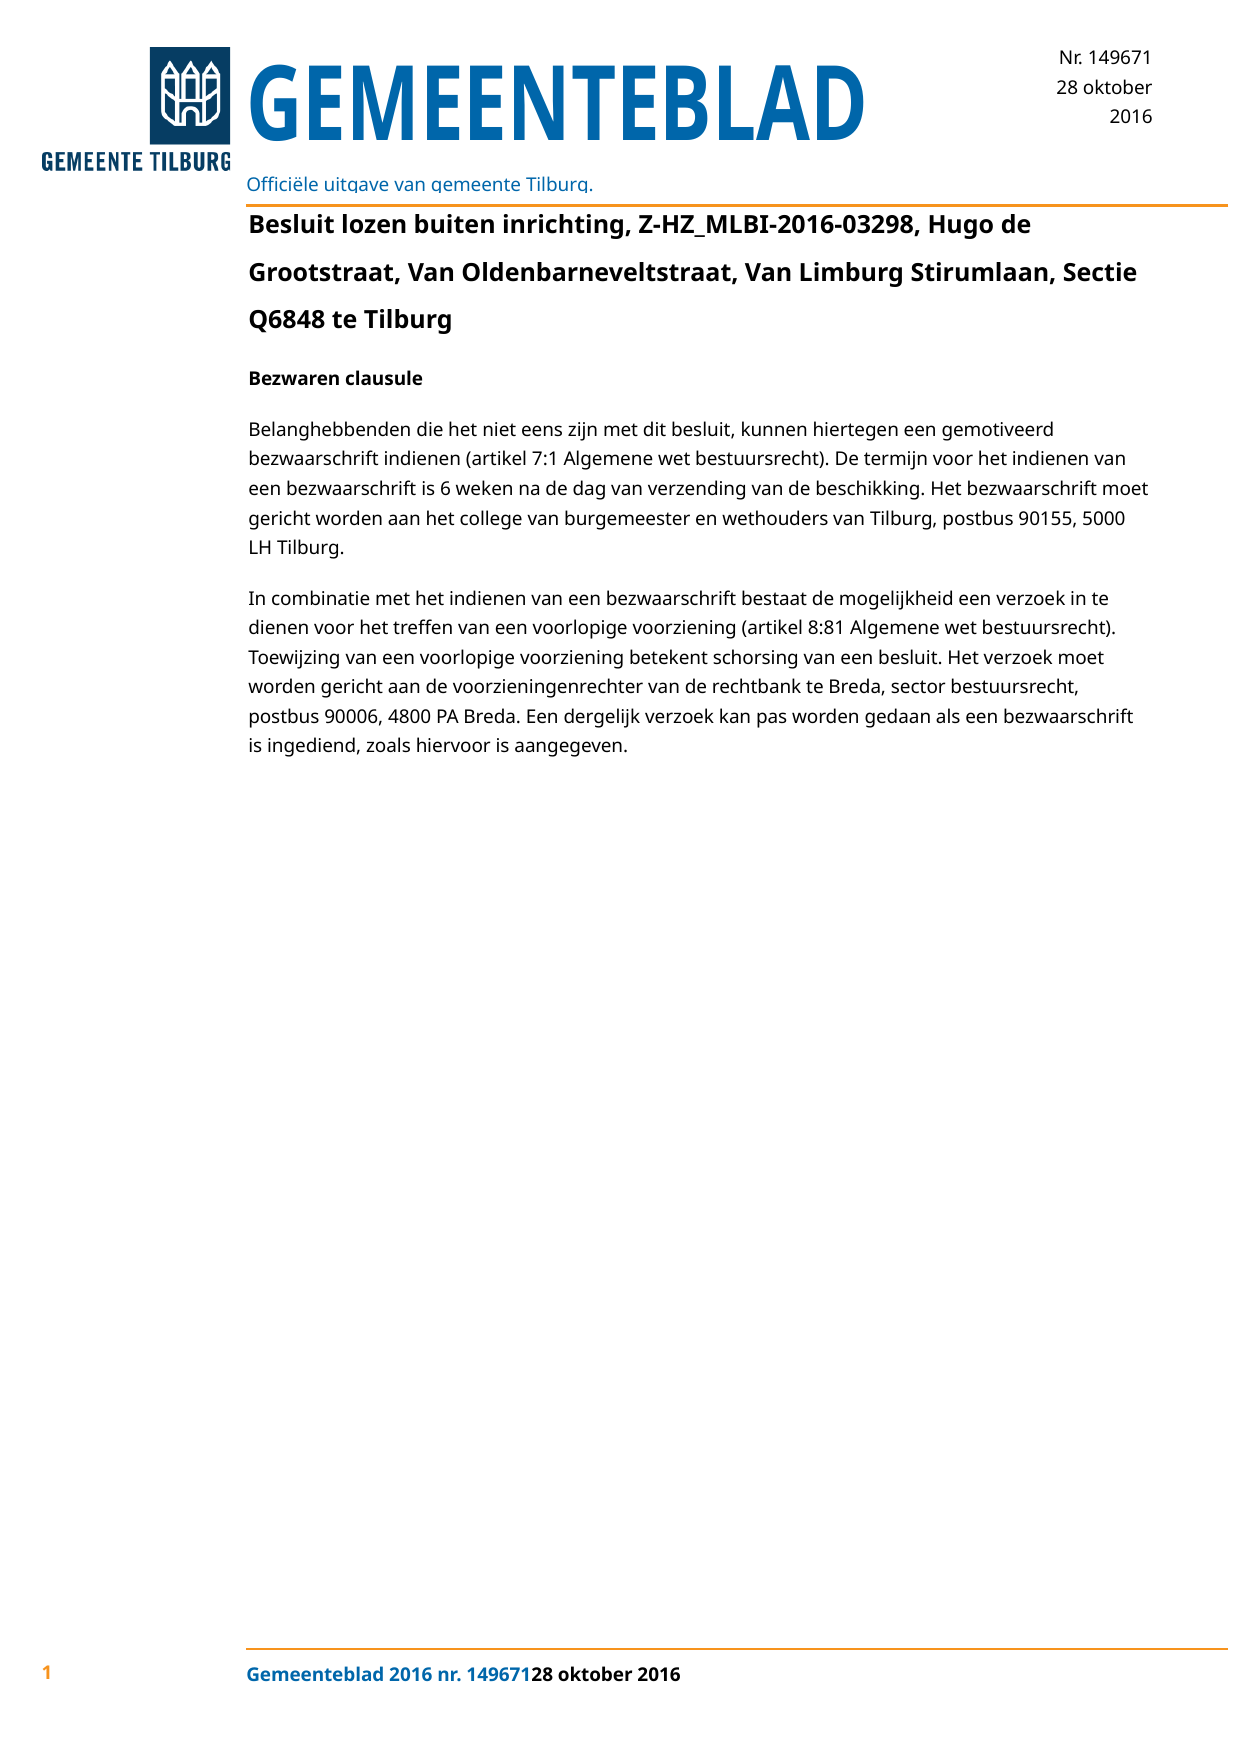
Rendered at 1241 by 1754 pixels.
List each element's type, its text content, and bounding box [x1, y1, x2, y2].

text Besluit lozen buiten inrichting, Z-HZ_MLBI-2016-03298, Hugo de Grootstraat, Van Oldenbarneveltstraat, Van Limburg Stirumlaan, Sectie Q6848 te Tilburg [248, 207, 1152, 336]
text Belanghebbenden die het niet eens zijn met dit besluit, kunnen hiertegen een gemotiveerd bezwaarschrift indienen (artikel 7:1 Algemene wet bestuursrecht). De termijn voor het indienen van een bezwaarschrift is 6 weken na de dag van verzending van de beschikking. Het bezwaarschrift moet gericht worden aan het college van burgemeester en wethouders van Tilburg, postbus 90155, 5000 LH Tilburg. [248, 416, 1152, 560]
text Bezwaren clausule [248, 366, 1152, 391]
text In combinatie met het indienen van een bezwaarschrift bestaat de mogelijkheid een verzoek in te dienen voor het treffen van een voorlopige voorziening (artikel 8:81 Algemene wet bestuursrecht). Toewijzing van een voorlopige voorziening betekent schorsing van een besluit. Het verzoek moet worden gericht aan de voorzieningenrechter van de rechtbank te Breda, sector bestuursrecht, postbus 90006, 4800 PA Breda. Een dergelijk verzoek kan pas worden gedaan als een bezwaarschrift is ingediend, zoals hiervoor is aangegeven. [248, 585, 1152, 758]
picture [41, 47, 231, 172]
